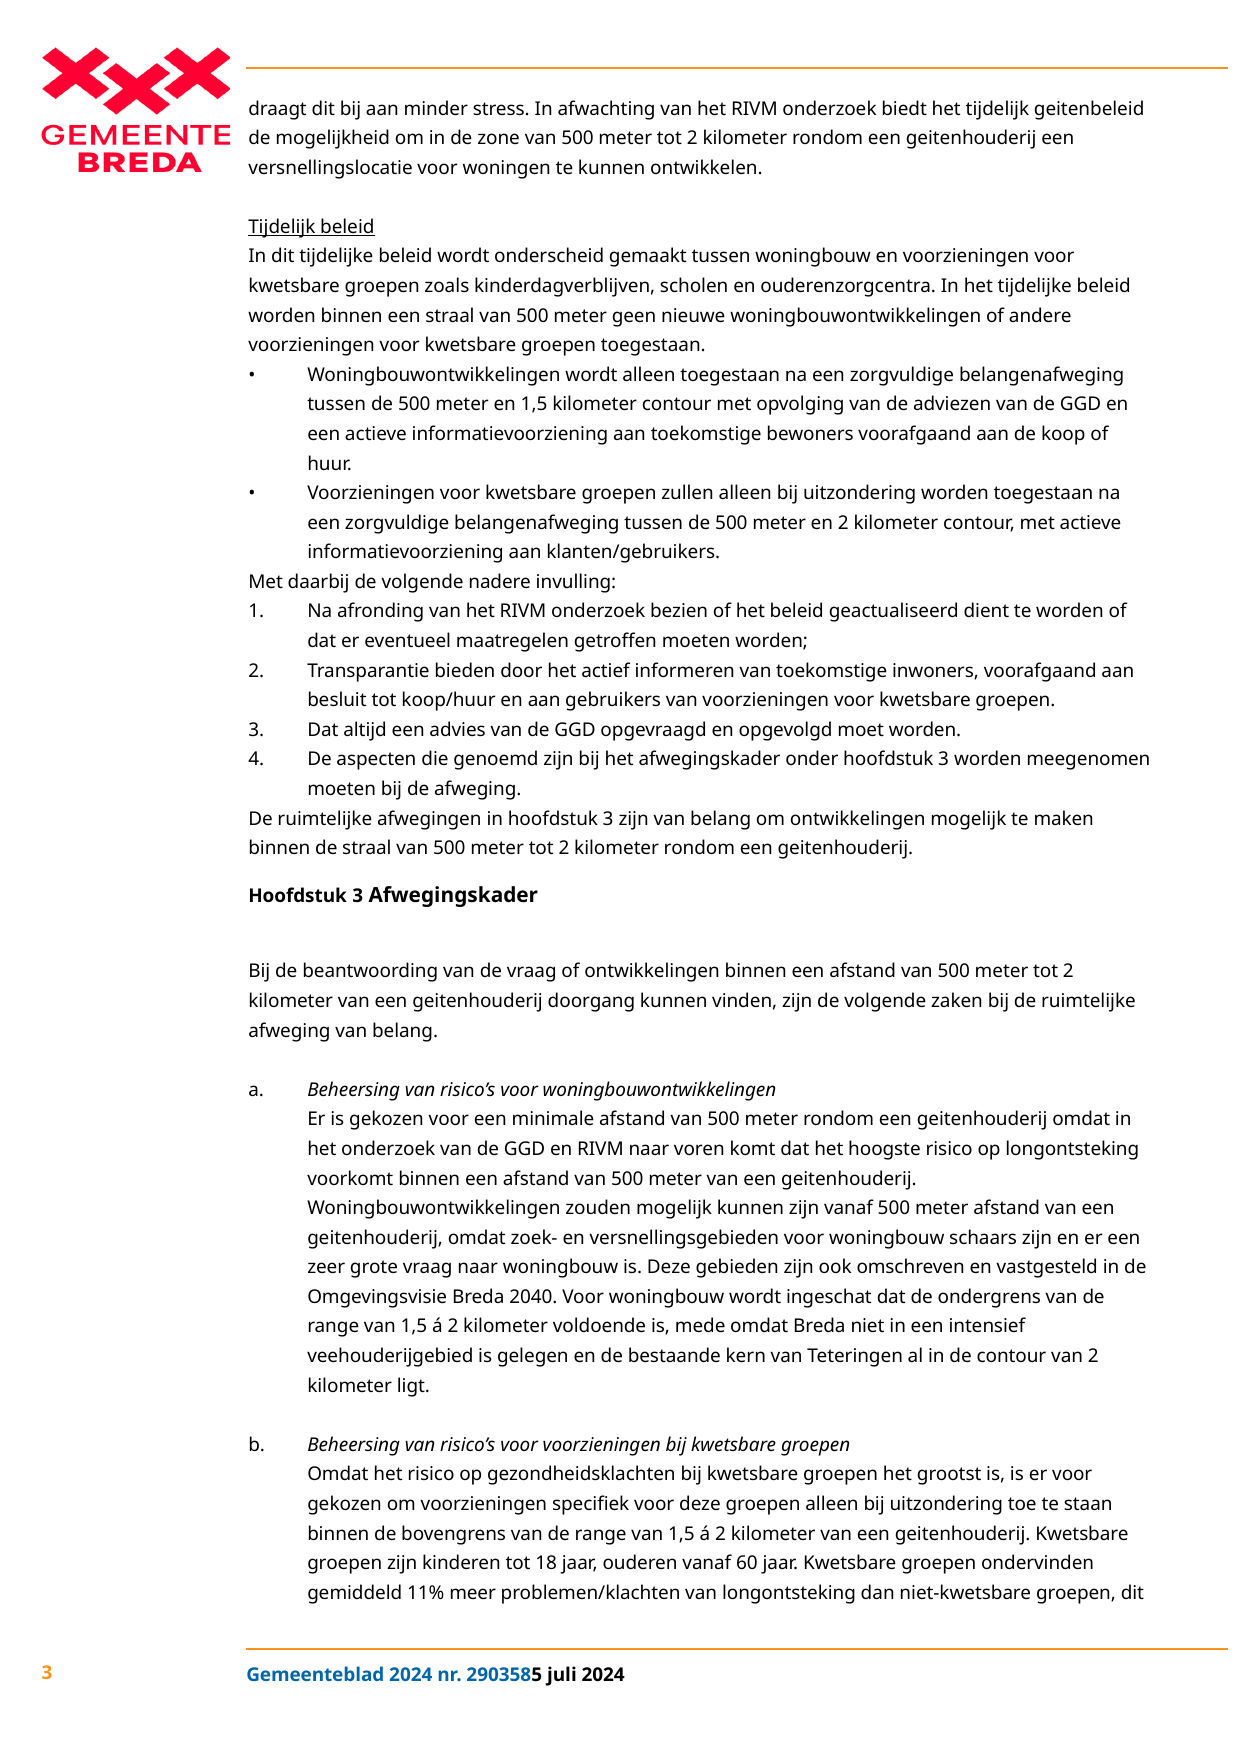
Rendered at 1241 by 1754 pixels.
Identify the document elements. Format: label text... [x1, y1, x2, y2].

list De aspecten die genoemd zijn bij het afwegingskader onder hoofdstuk 3 worden meegenomen moeten bij de afweging. [248, 746, 1152, 801]
list Woningbouwontwikkelingen wordt alleen toegestaan na een zorgvuldige belangenafweging tussen de 500 meter en 1,5 kilometer contour met opvolging van de adviezen van de GGD en een actieve informatievoorziening aan toekomstige bewoners voorafgaand aan de koop of huur. [248, 361, 1152, 476]
list Beheersing van risico’s voor voorzieningen bij kwetsbare groepen [248, 1431, 1152, 1457]
list Dat altijd een advies van de GGD opgevraagd en opgevolgd moet worden. [248, 716, 1152, 742]
text draagt dit bij aan minder stress. In afwachting van het RIVM onderzoek biedt het tijdelijk geitenbeleid de mogelijkheid om in de zone van 500 meter tot 2 kilometer rondom een geitenhouderij een versnellingslocatie voor woningen te kunnen ontwikkelen. [248, 95, 1152, 180]
picture [41, 47, 231, 172]
text De ruimtelijke afwegingen in hoofdstuk 3 zijn van belang om ontwikkelingen mogelijk te maken binnen de straal van 500 meter tot 2 kilometer rondom een geitenhouderij. [248, 805, 1152, 860]
list Na afronding van het RIVM onderzoek bezien of het beleid geactualiseerd dient te worden of dat er eventueel maatregelen getroffen moeten worden; [248, 598, 1152, 653]
text Tijdelijk beleid [248, 213, 1152, 239]
text Bij de beantwoording van de vraag of ontwikkelingen binnen een afstand van 500 meter tot 2 kilometer van een geitenhouderij doorgang kunnen vinden, zijn de volgende zaken bij de ruimtelijke afweging van belang. [248, 958, 1152, 1043]
list Transparantie bieden door het actief informeren van toekomstige inwoners, voorafgaand aan besluit tot koop/huur en aan gebruikers van voorzieningen voor kwetsbare groepen. [248, 657, 1152, 712]
list Er is gekozen voor een minimale afstand van 500 meter rondom een geitenhouderij omdat in het onderzoek van de GGD en RIVM naar voren komt dat het hoogste risico op longontsteking voorkomt binnen een afstand van 500 meter van een geitenhouderij. Woningbouwontwikkelingen zouden mogelijk kunnen zijn vanaf 500 meter afstand van een geitenhouderij, omdat zoek- en versnellingsgebieden voor woningbouw schaars zijn en er een zeer grote vraag naar woningbouw is. Deze gebieden zijn ook omschreven en vastgesteld in de Omgevingsvisie Breda 2040. Voor woningbouw wordt ingeschat dat de ondergrens van de range van 1,5 á 2 kilometer voldoende is, mede omdat Breda niet in een intensief veehouderijgebied is gelegen en de bestaande kern van Teteringen al in de contour van 2 kilometer ligt. [248, 1106, 1152, 1398]
text Hoofdstuk 3 Afwegingskader [248, 880, 1152, 908]
list Beheersing van risico’s voor woningbouwontwikkelingen [248, 1076, 1152, 1102]
list Voorzieningen voor kwetsbare groepen zullen alleen bij uitzondering worden toegestaan na een zorgvuldige belangenafweging tussen de 500 meter en 2 kilometer contour, met actieve informatievoorziening aan klanten/gebruikers. [248, 479, 1152, 564]
list Omdat het risico op gezondheidsklachten bij kwetsbare groepen het grootst is, is er voor gekozen om voorzieningen specifiek voor deze groepen alleen bij uitzondering toe te staan binnen de bovengrens van de range van 1,5 á 2 kilometer van een geitenhouderij. Kwetsbare groepen zijn kinderen tot 18 jaar, ouderen vanaf 60 jaar. Kwetsbare groepen ondervinden gemiddeld 11% meer problemen/klachten van longontsteking dan niet-kwetsbare groepen, dit [248, 1461, 1152, 1605]
text In dit tijdelijke beleid wordt onderscheid gemaakt tussen woningbouw en voorzieningen voor kwetsbare groepen zoals kinderdagverblijven, scholen en ouderenzorgcentra. In het tijdelijke beleid worden binnen een straal van 500 meter geen nieuwe woningbouwontwikkelingen of andere voorzieningen voor kwetsbare groepen toegestaan. [248, 243, 1152, 357]
text Met daarbij de volgende nadere invulling: [248, 568, 1152, 594]
